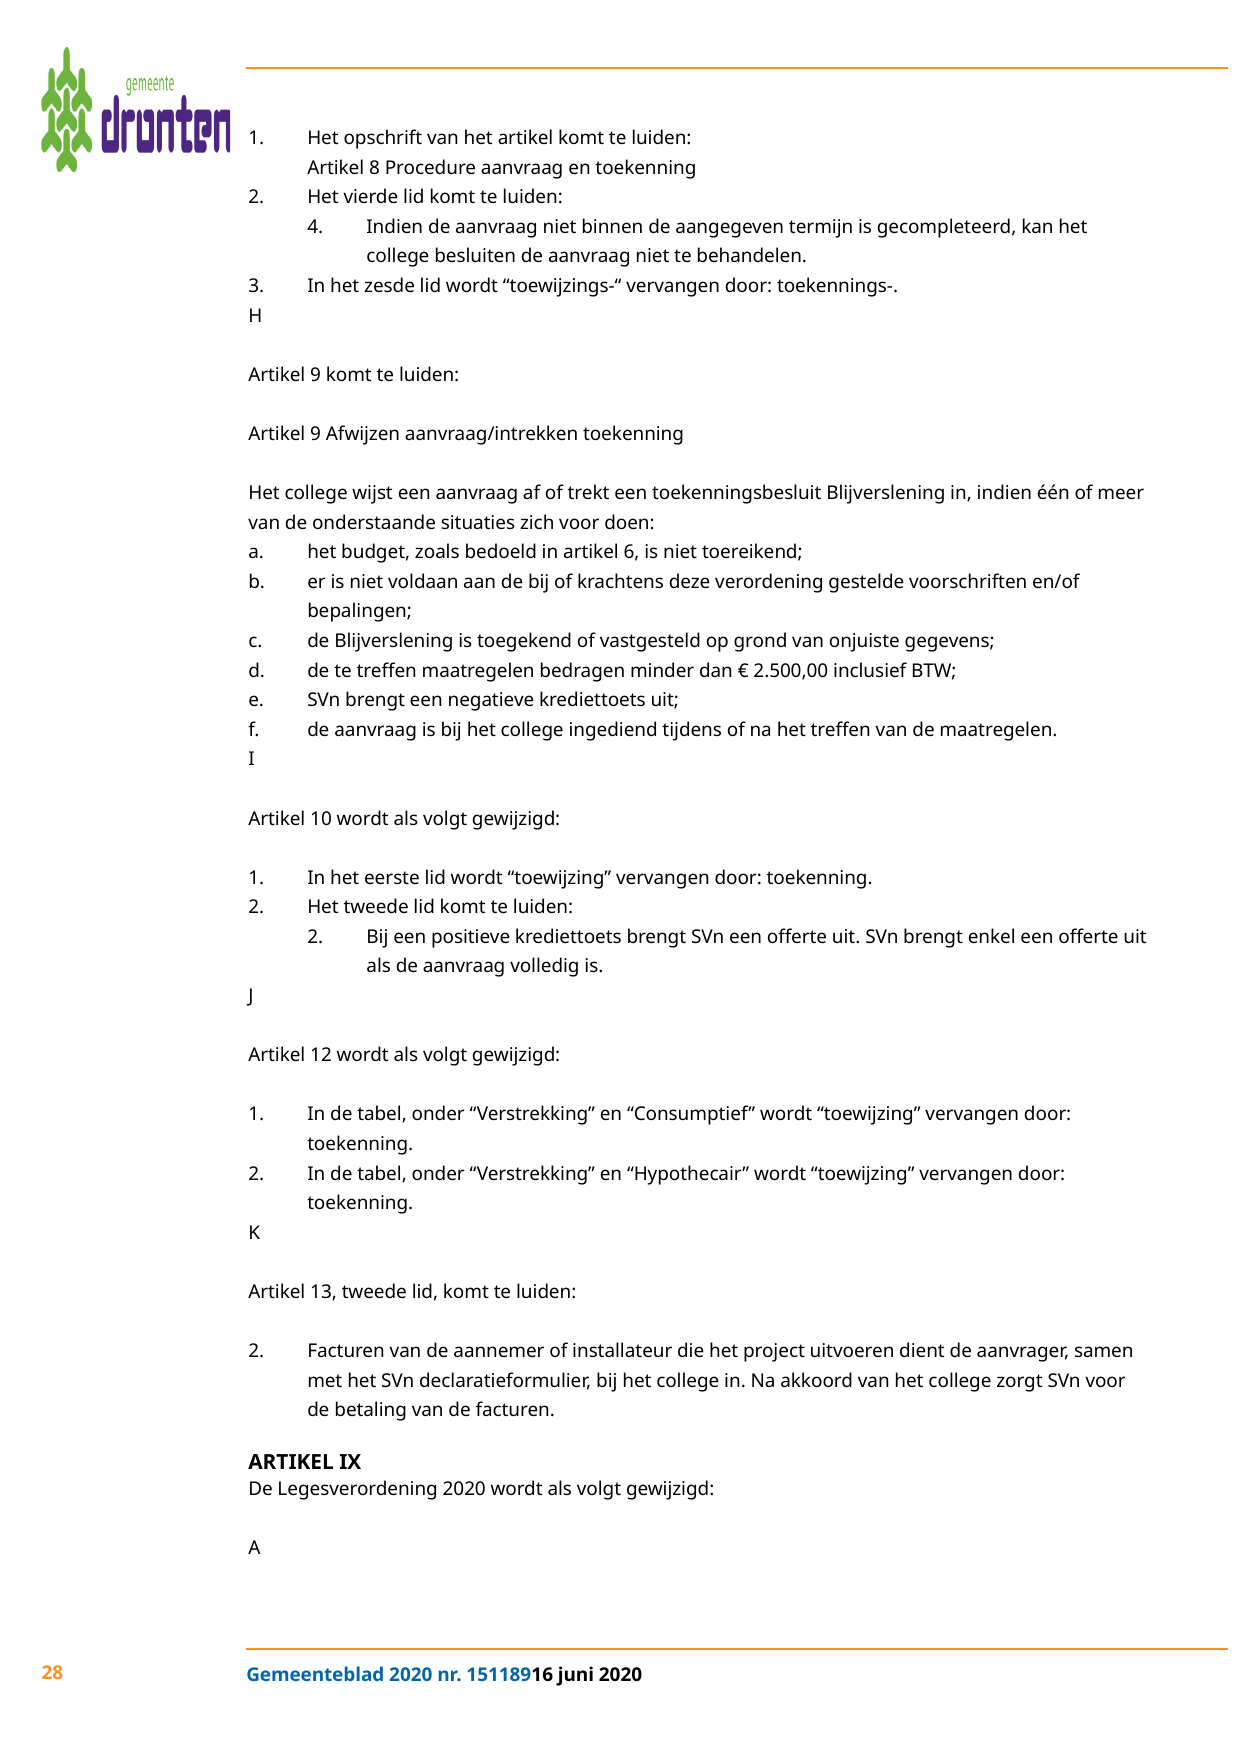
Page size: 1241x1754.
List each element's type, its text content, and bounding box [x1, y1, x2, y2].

list In de tabel, onder “Verstrekking” en “Consumptief” wordt “toewijzing” vervangen door: toekenning. [248, 1101, 1152, 1156]
list In de tabel, onder “Verstrekking” en “Hypothecair” wordt “toewijzing” vervangen door: toekenning. [248, 1160, 1152, 1215]
text I [248, 746, 1152, 771]
list de Blijverslening is toegekend of vastgesteld op grond van onjuiste gegevens; [248, 627, 1152, 653]
text Artikel 13, tweede lid, komt te luiden: [248, 1278, 1152, 1304]
text Artikel 12 wordt als volgt gewijzigd: [248, 1041, 1152, 1067]
list de te treffen maatregelen bedragen minder dan € 2.500,00 inclusief BTW; [248, 657, 1152, 683]
list In het eerste lid wordt “toewijzing” vervangen door: toekenning. [248, 864, 1152, 890]
text Artikel 9 komt te luiden: [248, 361, 1152, 387]
text De Legesverordening 2020 wordt als volgt gewijzigd: [248, 1475, 1152, 1501]
picture [41, 47, 231, 172]
list Indien de aanvraag niet binnen de aangegeven termijn is gecompleteerd, kan het college besluiten de aanvraag niet te behandelen. [307, 213, 1152, 268]
text Artikel 10 wordt als volgt gewijzigd: [248, 805, 1152, 831]
list Artikel 8 Procedure aanvraag en toekenning [248, 154, 1152, 180]
list er is niet voldaan aan de bij of krachtens deze verordening gestelde voorschriften en/of bepalingen; [248, 568, 1152, 623]
text K [248, 1219, 1152, 1245]
text H [248, 302, 1152, 328]
list Facturen van de aannemer of installateur die het project uitvoeren dient de aanvrager, samen met het SVn declaratieformulier, bij het college in. Na akkoord van het college zorgt SVn voor de betaling van de facturen. [248, 1337, 1152, 1422]
list Het vierde lid komt te luiden: [248, 183, 1152, 209]
text Het college wijst een aanvraag af of trekt een toekenningsbesluit Blijverslening in, indien één of meer van de onderstaande situaties zich voor doen: [248, 479, 1152, 535]
text Artikel 9 Afwijzen aanvraag/intrekken toekenning [248, 420, 1152, 446]
list Bij een positieve krediettoets brengt SVn een offerte uit. SVn brengt enkel een offerte uit als de aanvraag volledig is. [307, 923, 1152, 978]
list Het tweede lid komt te luiden: [248, 893, 1152, 919]
list de aanvraag is bij het college ingediend tijdens of na het treffen van de maatregelen. [248, 716, 1152, 742]
list het budget, zoals bedoeld in artikel 6, is niet toereikend; [248, 538, 1152, 564]
list In het zesde lid wordt “toewijzings-“ vervangen door: toekennings-. [248, 272, 1152, 298]
text A [248, 1534, 1152, 1560]
text ARTIKEL IX [248, 1447, 1152, 1475]
list Het opschrift van het artikel komt te luiden: [248, 124, 1152, 150]
text J [248, 982, 1152, 1008]
list SVn brengt een negatieve krediettoets uit; [248, 686, 1152, 712]
